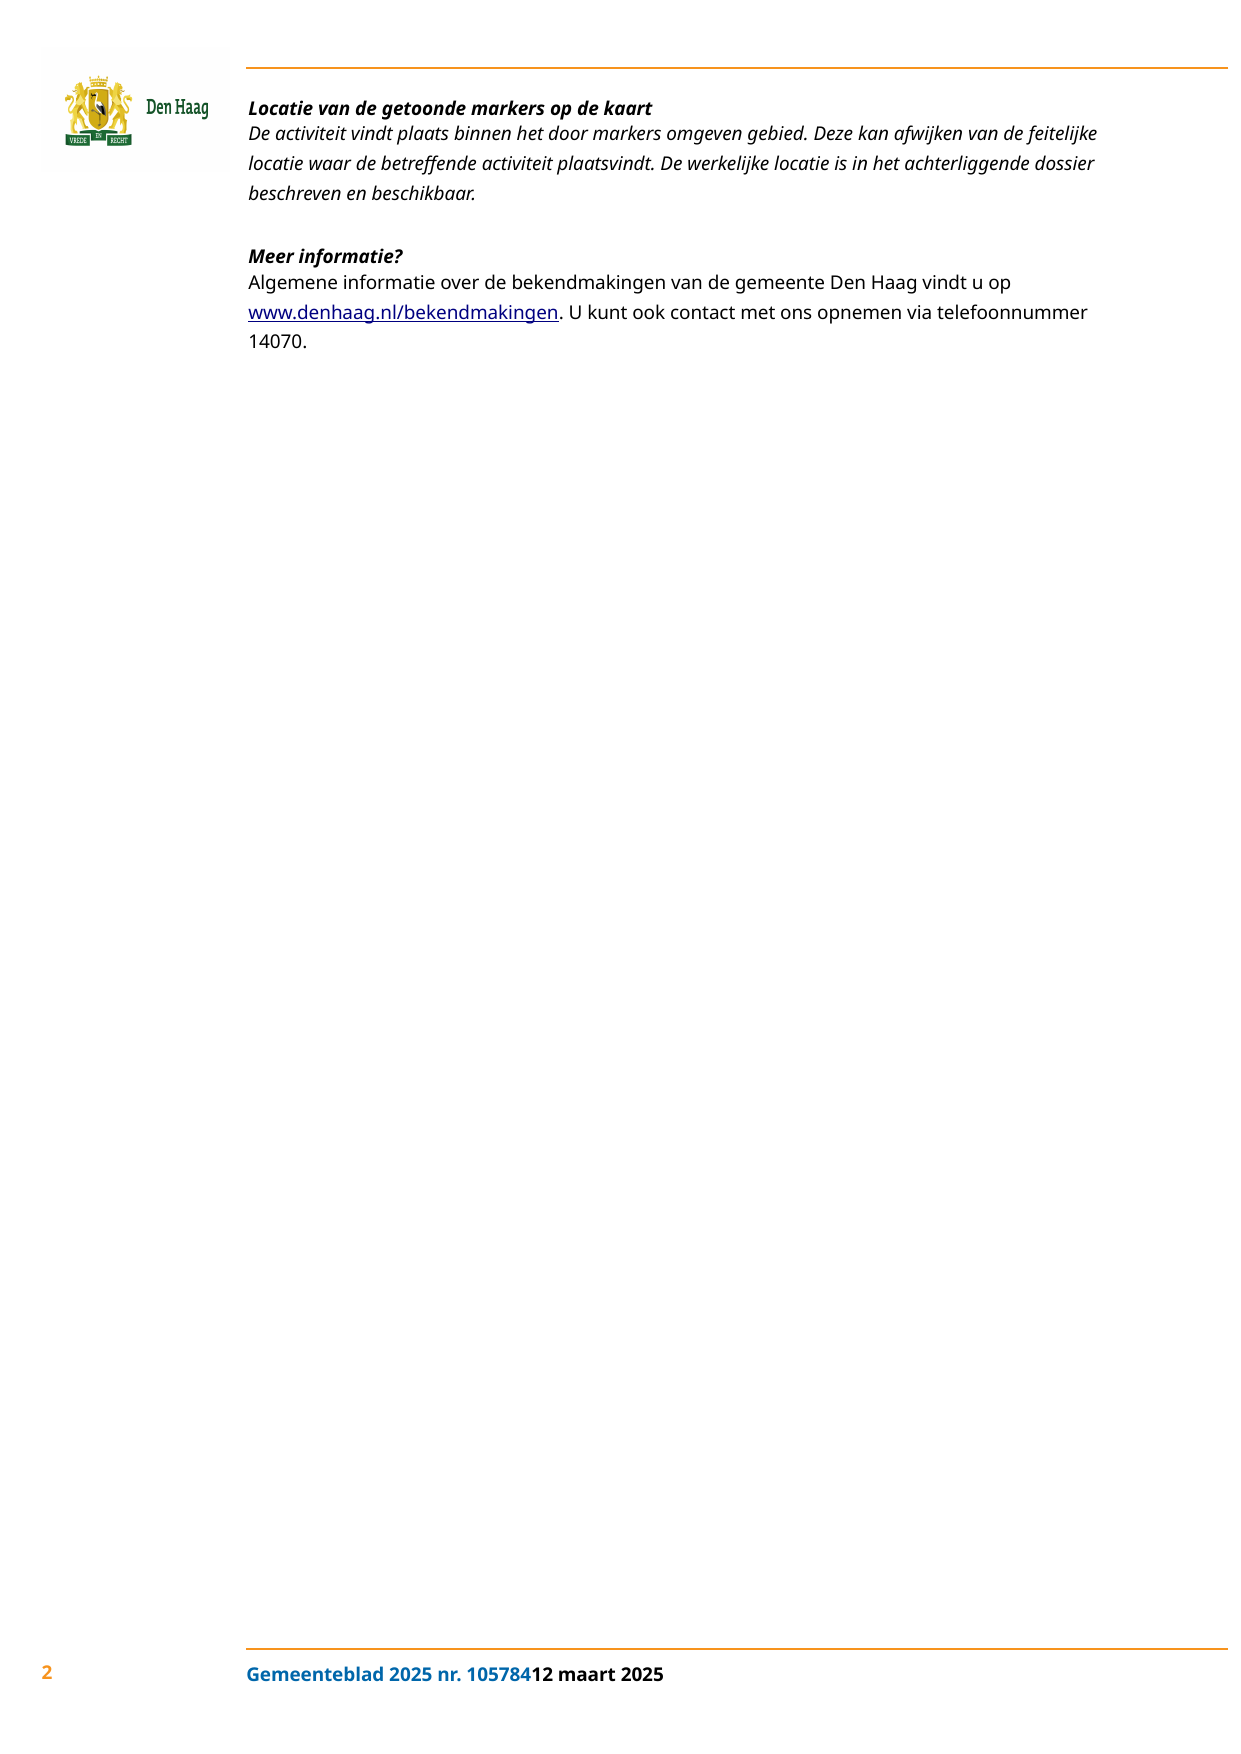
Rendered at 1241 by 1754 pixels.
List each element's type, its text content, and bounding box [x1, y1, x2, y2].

text Algemene informatie over de bekendmakingen van de gemeente Den Haag vindt u op www.denhaag.nl/bekendmakingen. U kunt ook contact met ons opnemen via telefoonnummer 14070. [248, 269, 1152, 354]
text Locatie van de getoonde markers op de kaart [248, 95, 1152, 121]
text Meer informatie? [248, 244, 1152, 269]
picture [41, 47, 231, 172]
text De activiteit vindt plaats binnen het door markers omgeven gebied. Deze kan afwijken van de feitelijke locatie waar de betreffende activiteit plaatsvindt. De werkelijke locatie is in het achterliggende dossier beschreven en beschikbaar. [248, 121, 1152, 205]
